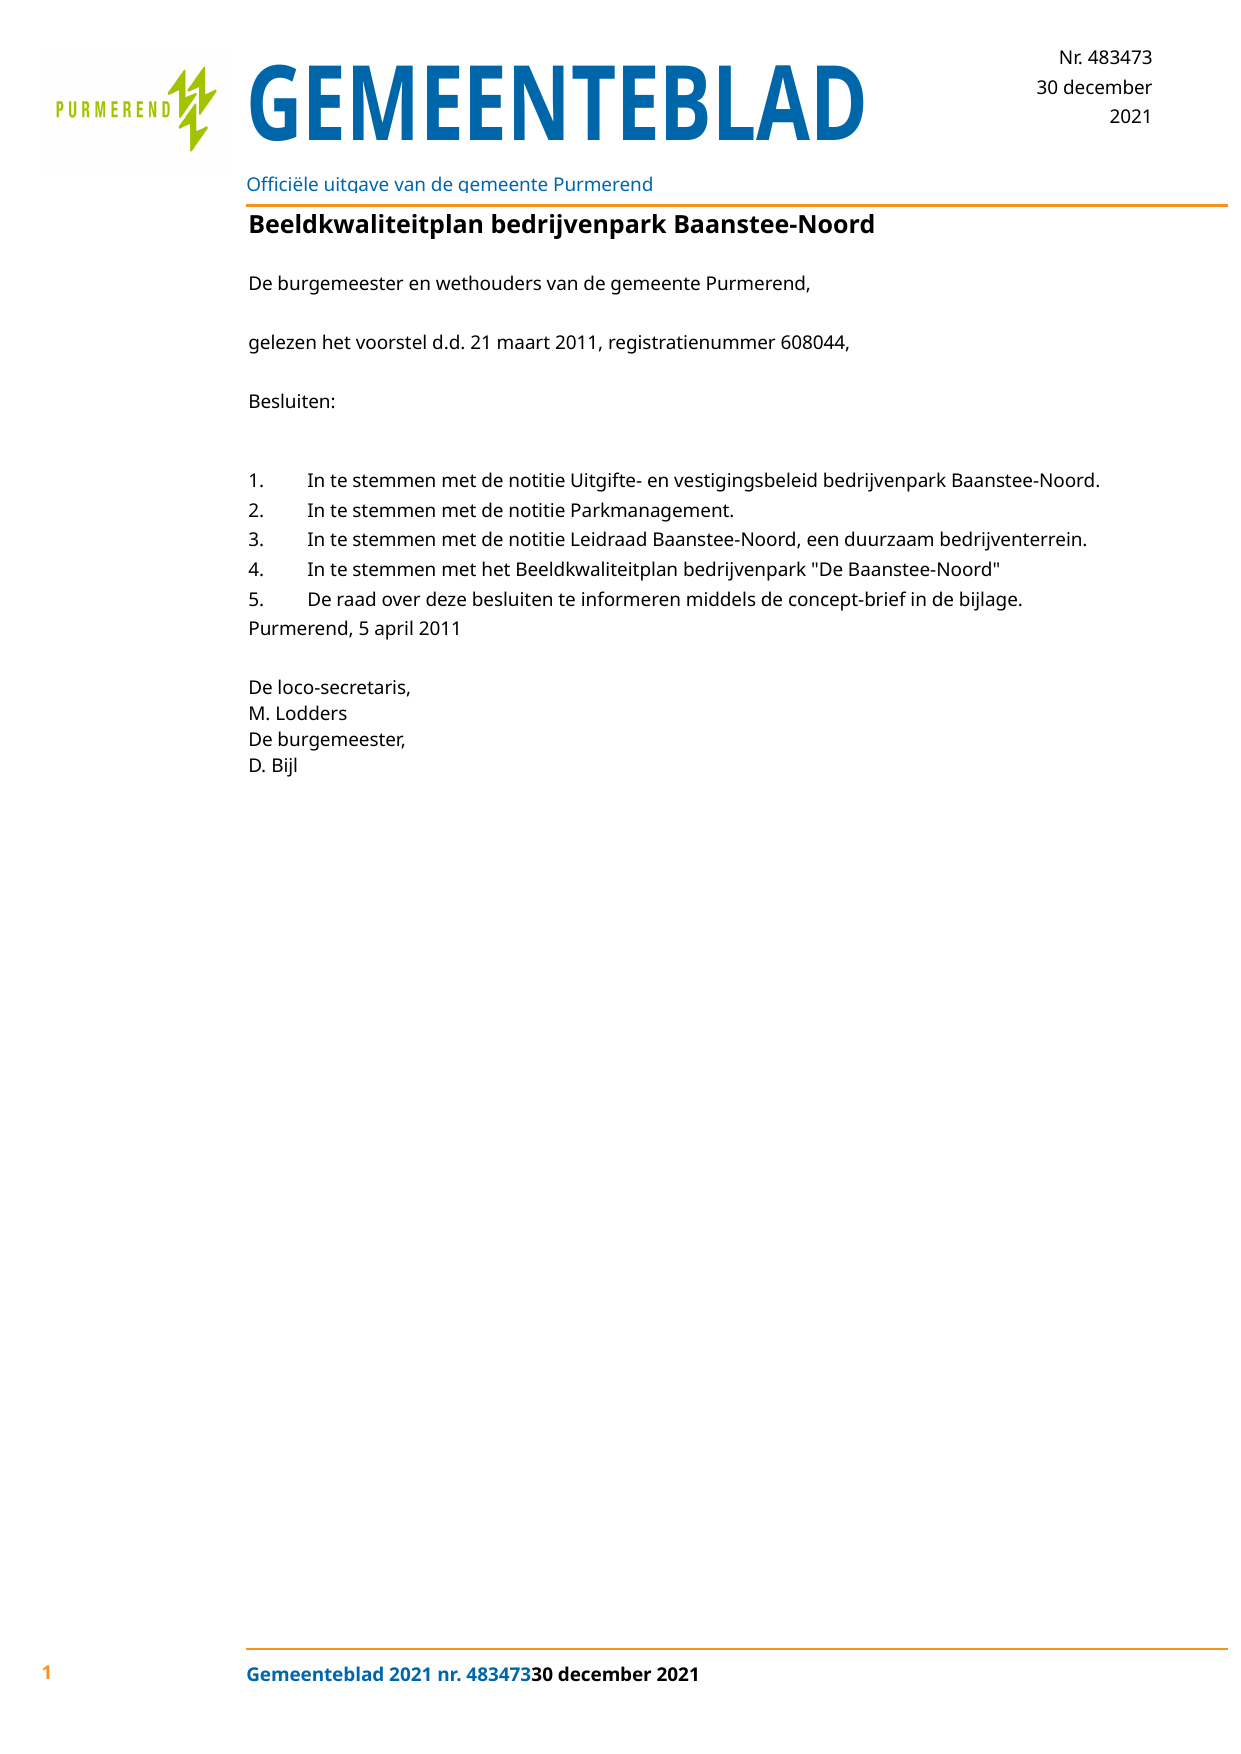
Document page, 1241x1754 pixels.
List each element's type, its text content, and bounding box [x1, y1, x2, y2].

text De burgemeester en wethouders van de gemeente Purmerend, [248, 270, 1152, 296]
list In te stemmen met de notitie Leidraad Baanstee-Noord, een duurzaam bedrijventerrein. [248, 527, 1152, 552]
text Beeldkwaliteitplan bedrijvenpark Baanstee-Noord [248, 207, 1152, 241]
list In te stemmen met de notitie Parkmanagement. [248, 497, 1152, 523]
list In te stemmen met het Beeldkwaliteitplan bedrijvenpark "De Baanstee-Noord" [248, 556, 1152, 582]
text De burgemeester, [248, 726, 1152, 752]
list In te stemmen met de notitie Uitgifte- en vestigingsbeleid bedrijvenpark Baanstee-Noord. [248, 467, 1152, 493]
text gelezen het voorstel d.d. 21 maart 2011, registratienummer 608044, [248, 329, 1152, 355]
text De loco-secretaris, [248, 674, 1152, 700]
text Besluiten: [248, 389, 1152, 414]
list De raad over deze besluiten te informeren middels de concept-brief in de bijlage. [248, 586, 1152, 612]
text M. Lodders [248, 700, 1152, 726]
text D. Bijl [248, 752, 1152, 777]
text Purmerend, 5 april 2011 [248, 615, 1152, 641]
picture [41, 47, 231, 172]
